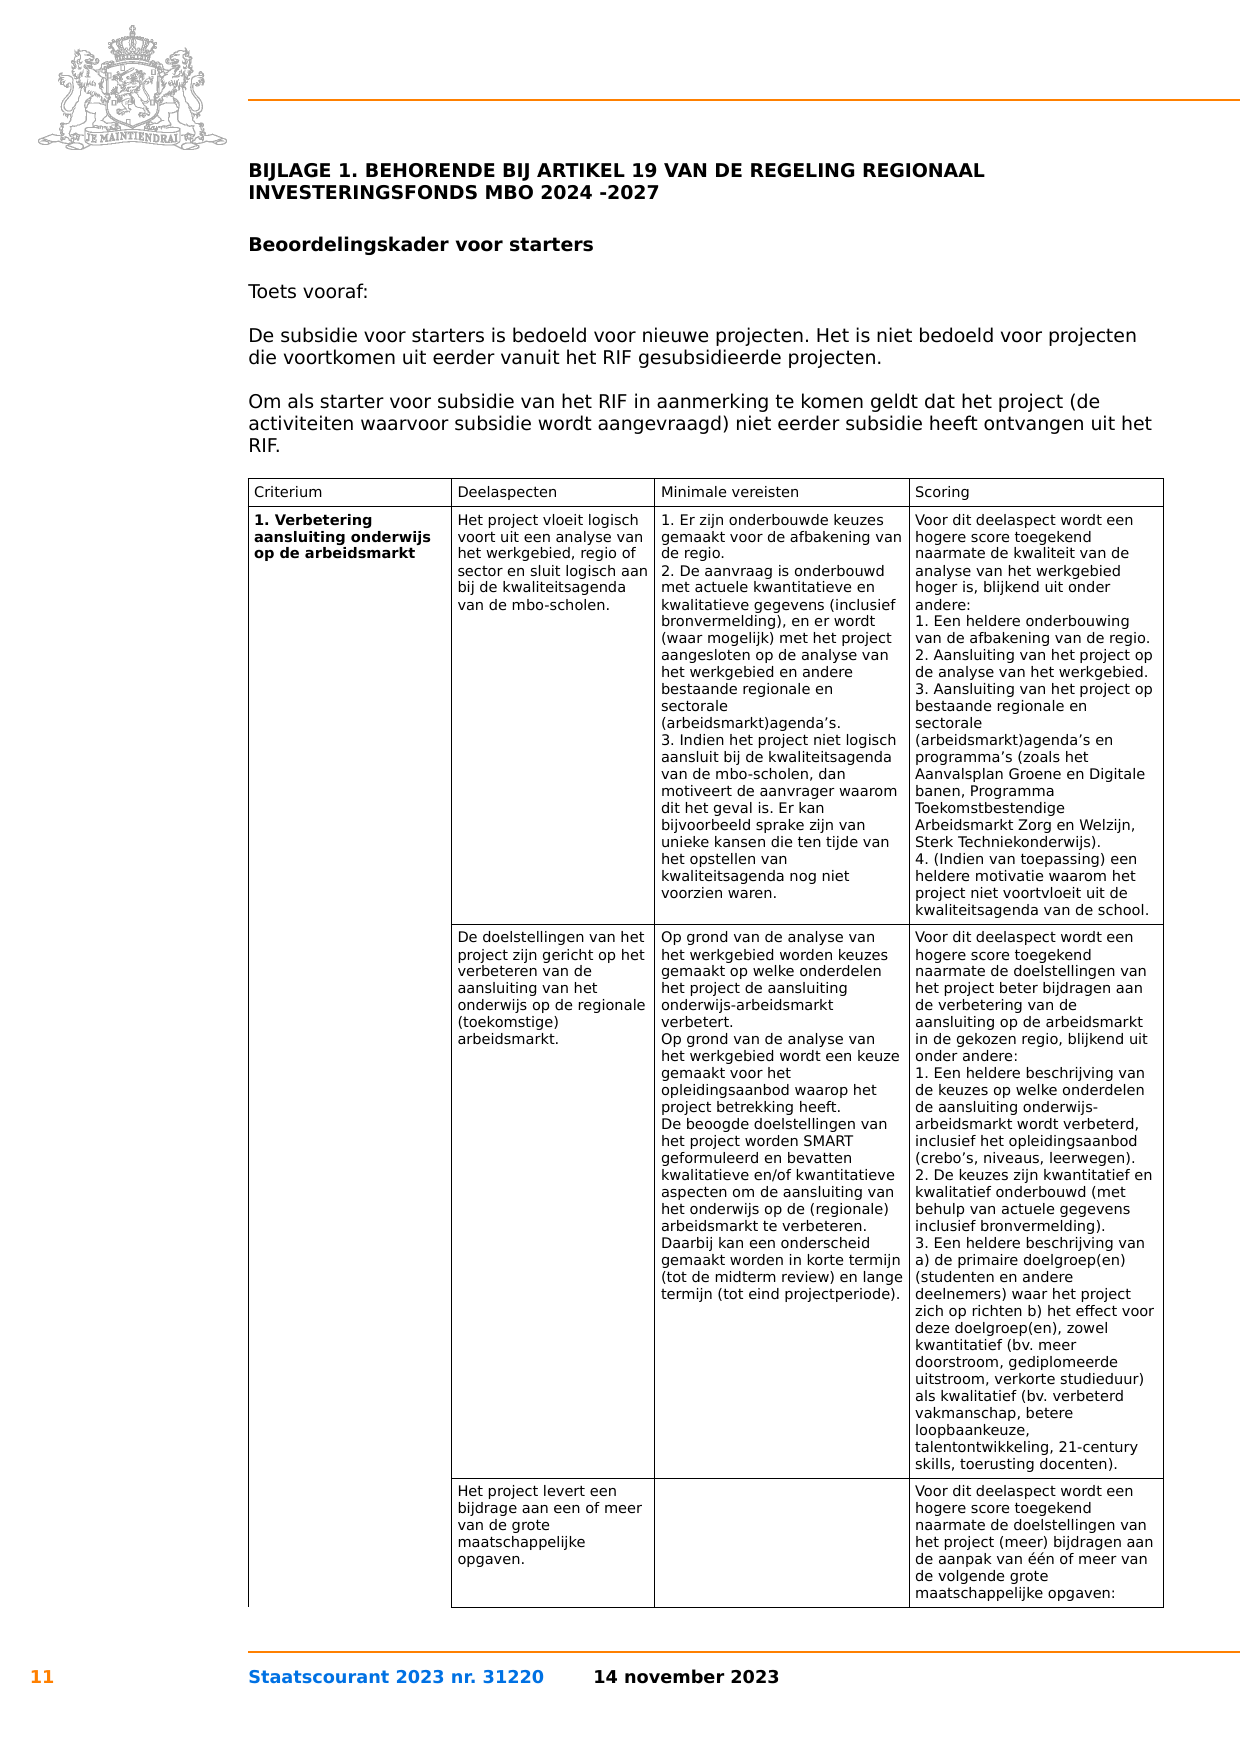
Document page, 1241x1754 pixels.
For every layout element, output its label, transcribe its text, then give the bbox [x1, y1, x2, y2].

table_cell [249, 924, 451, 1477]
table_cell Het project vloeit logisch voort uit een analyse van het werkgebied, regio of sector en sluit logisch aan bij de kwaliteitsagenda van de mbo-scholen. [452, 507, 654, 924]
table_header Criterium [249, 479, 451, 506]
table_cell [655, 1479, 909, 1607]
subtitle Beoordelingskader voor starters [248, 234, 1163, 256]
table_cell Op grond van de analyse van het werkgebied worden keuzes gemaakt op welke onderdelen het project de aansluiting onderwijs-arbeidsmarkt verbetert. Op grond van de analyse van het werkgebied wordt een keuze gemaakt voor het opleidingsaanbod waarop het project betrekking heeft. De beoogde doelstellingen van het project worden SMART geformuleerd en bevatten kwalitatieve en/of kwantitatieve aspecten om de aansluiting van het onderwijs op de (regionale) arbeidsmarkt te verbeteren. Daarbij kan een onderscheid gemaakt worden in korte termijn (tot de midterm review) en lange termijn (tot eind projectperiode). [655, 925, 909, 1477]
table_cell Voor dit deelaspect wordt een hogere score toegekend naarmate de kwaliteit van de analyse van het werkgebied hoger is, blijkend uit onder andere: 1. Een heldere onderbouwing van de afbakening van de regio. 2. Aansluiting van het project op de analyse van het werkgebied. 3. Aansluiting van het project op bestaande regionale en sectorale (arbeidsmarkt)agenda’s en programma’s (zoals het Aanvalsplan Groene en Digitale banen, Programma Toekomstbestendige Arbeidsmarkt Zorg en Welzijn, Sterk Techniekonderwijs). 4. (Indien van toepassing) een heldere motivatie waarom het project niet voortvloeit uit de kwaliteitsagenda van de school. [910, 507, 1163, 924]
table_cell De doelstellingen van het project zijn gericht op het verbeteren van de aansluiting van het onderwijs op de regionale (toekomstige) arbeidsmarkt. [452, 925, 654, 1477]
text De subsidie voor starters is bedoeld voor nieuwe projecten. Het is niet bedoeld voor projecten die voortkomen uit eerder vanuit het RIF gesubsidieerde projecten. [248, 325, 1163, 369]
table_header Minimale vereisten [655, 479, 909, 506]
table_header Deelaspecten [452, 479, 654, 506]
picture [38, 25, 227, 150]
text Om als starter voor subsidie van het RIF in aanmerking te komen geldt dat het project (de activiteiten waarvoor subsidie wordt aangevraagd) niet eerder subsidie heeft ontvangen uit het RIF. [248, 391, 1163, 456]
table_cell [249, 1478, 451, 1607]
table_header Scoring [910, 479, 1163, 506]
subtitle BIJLAGE 1. BEHORENDE BIJ ARTIKEL 19 VAN DE REGELING REGIONAAL INVESTERINGSFONDS MBO 2024 -2027 [248, 160, 1163, 204]
table_cell Voor dit deelaspect wordt een hogere score toegekend naarmate de doelstellingen van het project (meer) bijdragen aan de aanpak van één of meer van de volgende grote maatschappelijke opgaven: [910, 1479, 1163, 1607]
table_cell Het project levert een bijdrage aan een of meer van de grote maatschappelijke opgaven. [452, 1479, 654, 1607]
text Toets vooraf: [248, 281, 1163, 303]
table_cell 1. Er zijn onderbouwde keuzes gemaakt voor de afbakening van de regio. 2. De aanvraag is onderbouwd met actuele kwantitatieve en kwalitatieve gegevens (inclusief bronvermelding), en er wordt (waar mogelijk) met het project aangesloten op de analyse van het werkgebied en andere bestaande regionale en sectorale (arbeidsmarkt)agenda’s. 3. Indien het project niet logisch aansluit bij de kwaliteitsagenda van de mbo-scholen, dan motiveert de aanvrager waarom dit het geval is. Er kan bijvoorbeeld sprake zijn van unieke kansen die ten tijde van het opstellen van kwaliteitsagenda nog niet voorzien waren. [655, 507, 909, 924]
table_cell Voor dit deelaspect wordt een hogere score toegekend naarmate de doelstellingen van het project beter bijdragen aan de verbetering van de aansluiting op de arbeidsmarkt in de gekozen regio, blijkend uit onder andere: 1. Een heldere beschrijving van de keuzes op welke onderdelen de aansluiting onderwijs-arbeidsmarkt wordt verbeterd, inclusief het opleidingsaanbod (crebo’s, niveaus, leerwegen). 2. De keuzes zijn kwantitatief en kwalitatief onderbouwd (met behulp van actuele gegevens inclusief bronvermelding). 3. Een heldere beschrijving van a) de primaire doelgroep(en) (studenten en andere deelnemers) waar het project zich op richten b) het effect voor deze doelgroep(en), zowel kwantitatief (bv. meer doorstroom, gediplomeerde uitstroom, verkorte studieduur) als kwalitatief (bv. verbeterd vakmanschap, betere loopbaankeuze, talentontwikkeling, 21-century skills, toerusting docenten). [910, 925, 1163, 1477]
table_cell 1. Verbetering aansluiting onderwijs op de arbeidsmarkt [249, 507, 451, 924]
